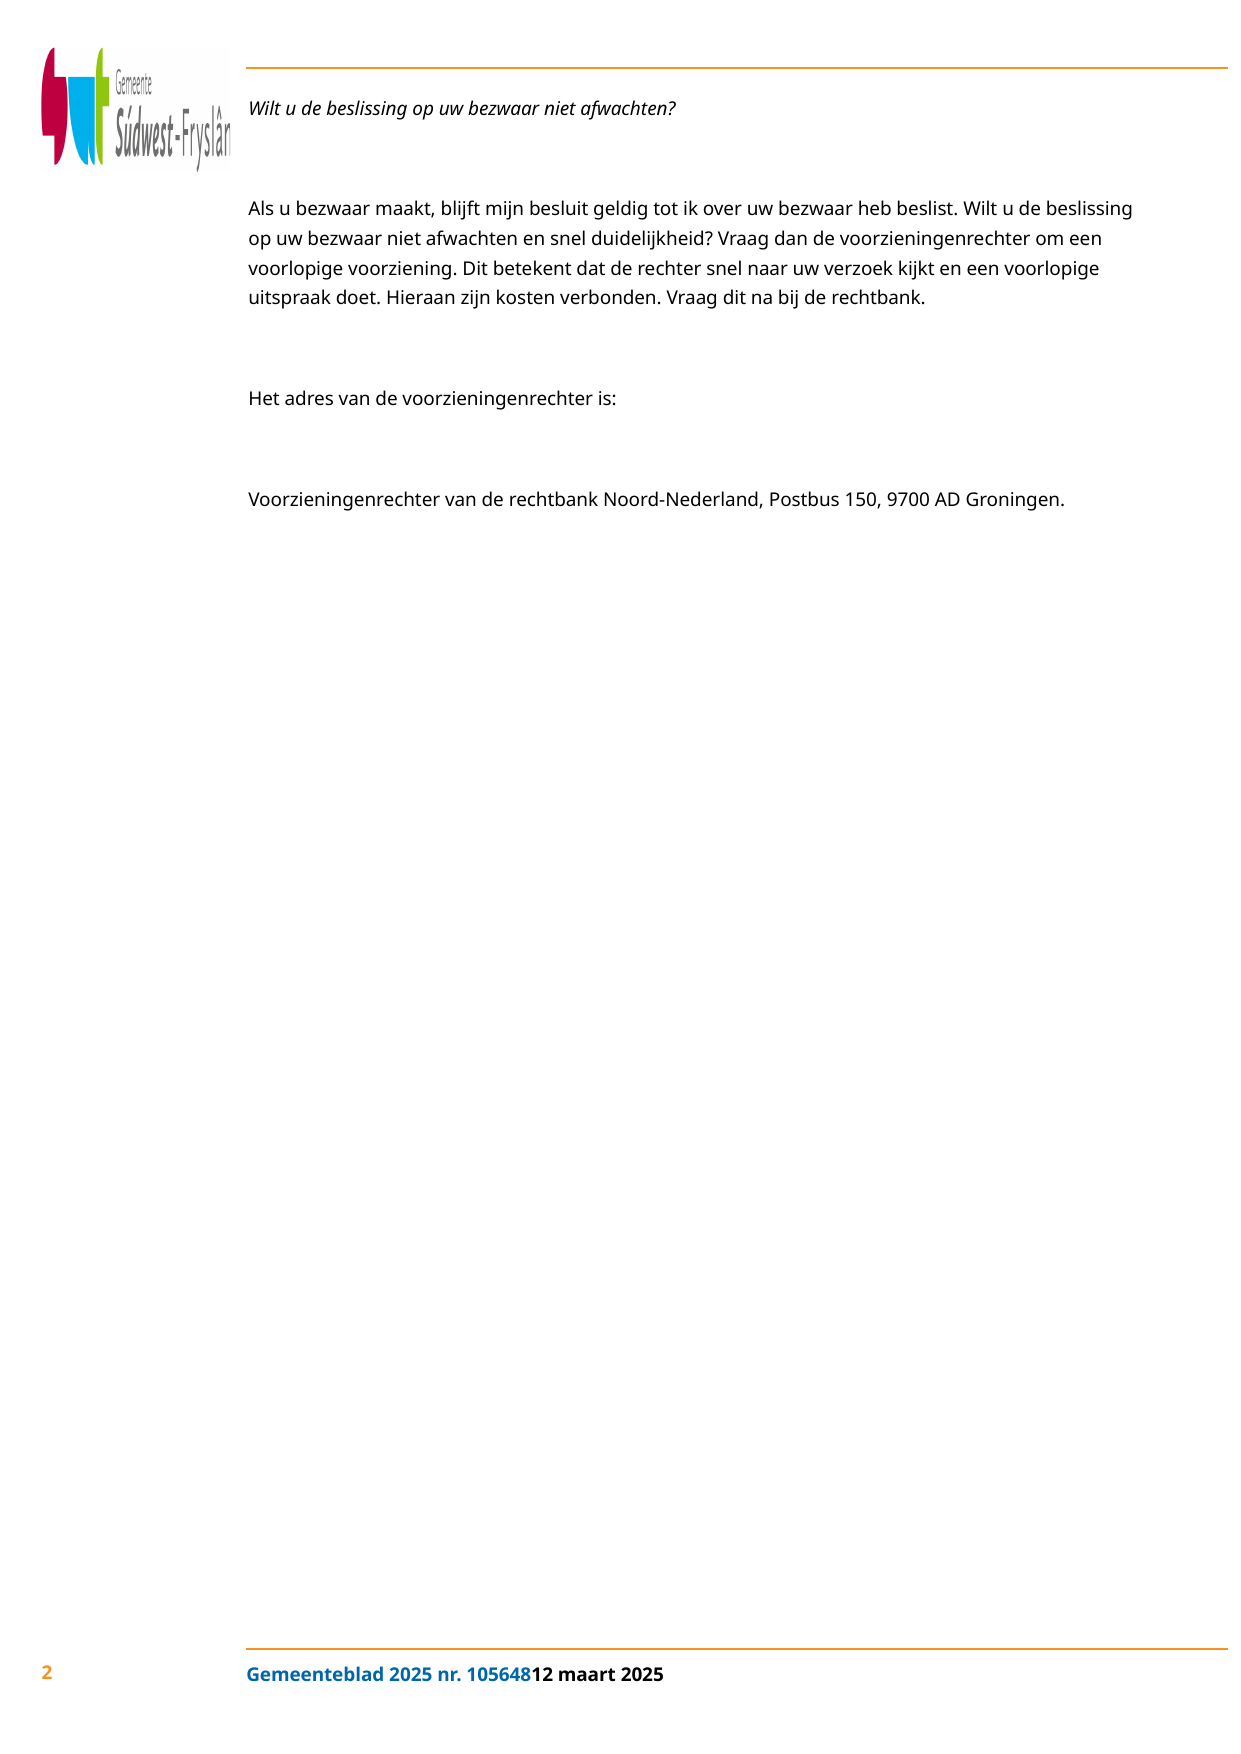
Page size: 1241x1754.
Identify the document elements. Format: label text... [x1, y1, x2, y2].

text Het adres van de voorzieningenrechter is: [248, 385, 1152, 411]
text Wilt u de beslissing op uw bezwaar niet afwachten? [248, 95, 1152, 121]
text Als u bezwaar maakt, blijft mijn besluit geldig tot ik over uw bezwaar heb beslist. Wilt u de beslissing op uw bezwaar niet afwachten en snel duidelijkheid? Vraag dan de voorzieningenrechter om een voorlopige voorziening. Dit betekent dat de rechter snel naar uw verzoek kijkt en een voorlopige uitspraak doet. Hieraan zijn kosten verbonden. Vraag dit na bij de rechtbank. [248, 196, 1152, 310]
picture [41, 47, 231, 172]
text Voorzieningenrechter van de rechtbank Noord-Nederland, Postbus 150, 9700 AD Groningen. [248, 486, 1152, 512]
